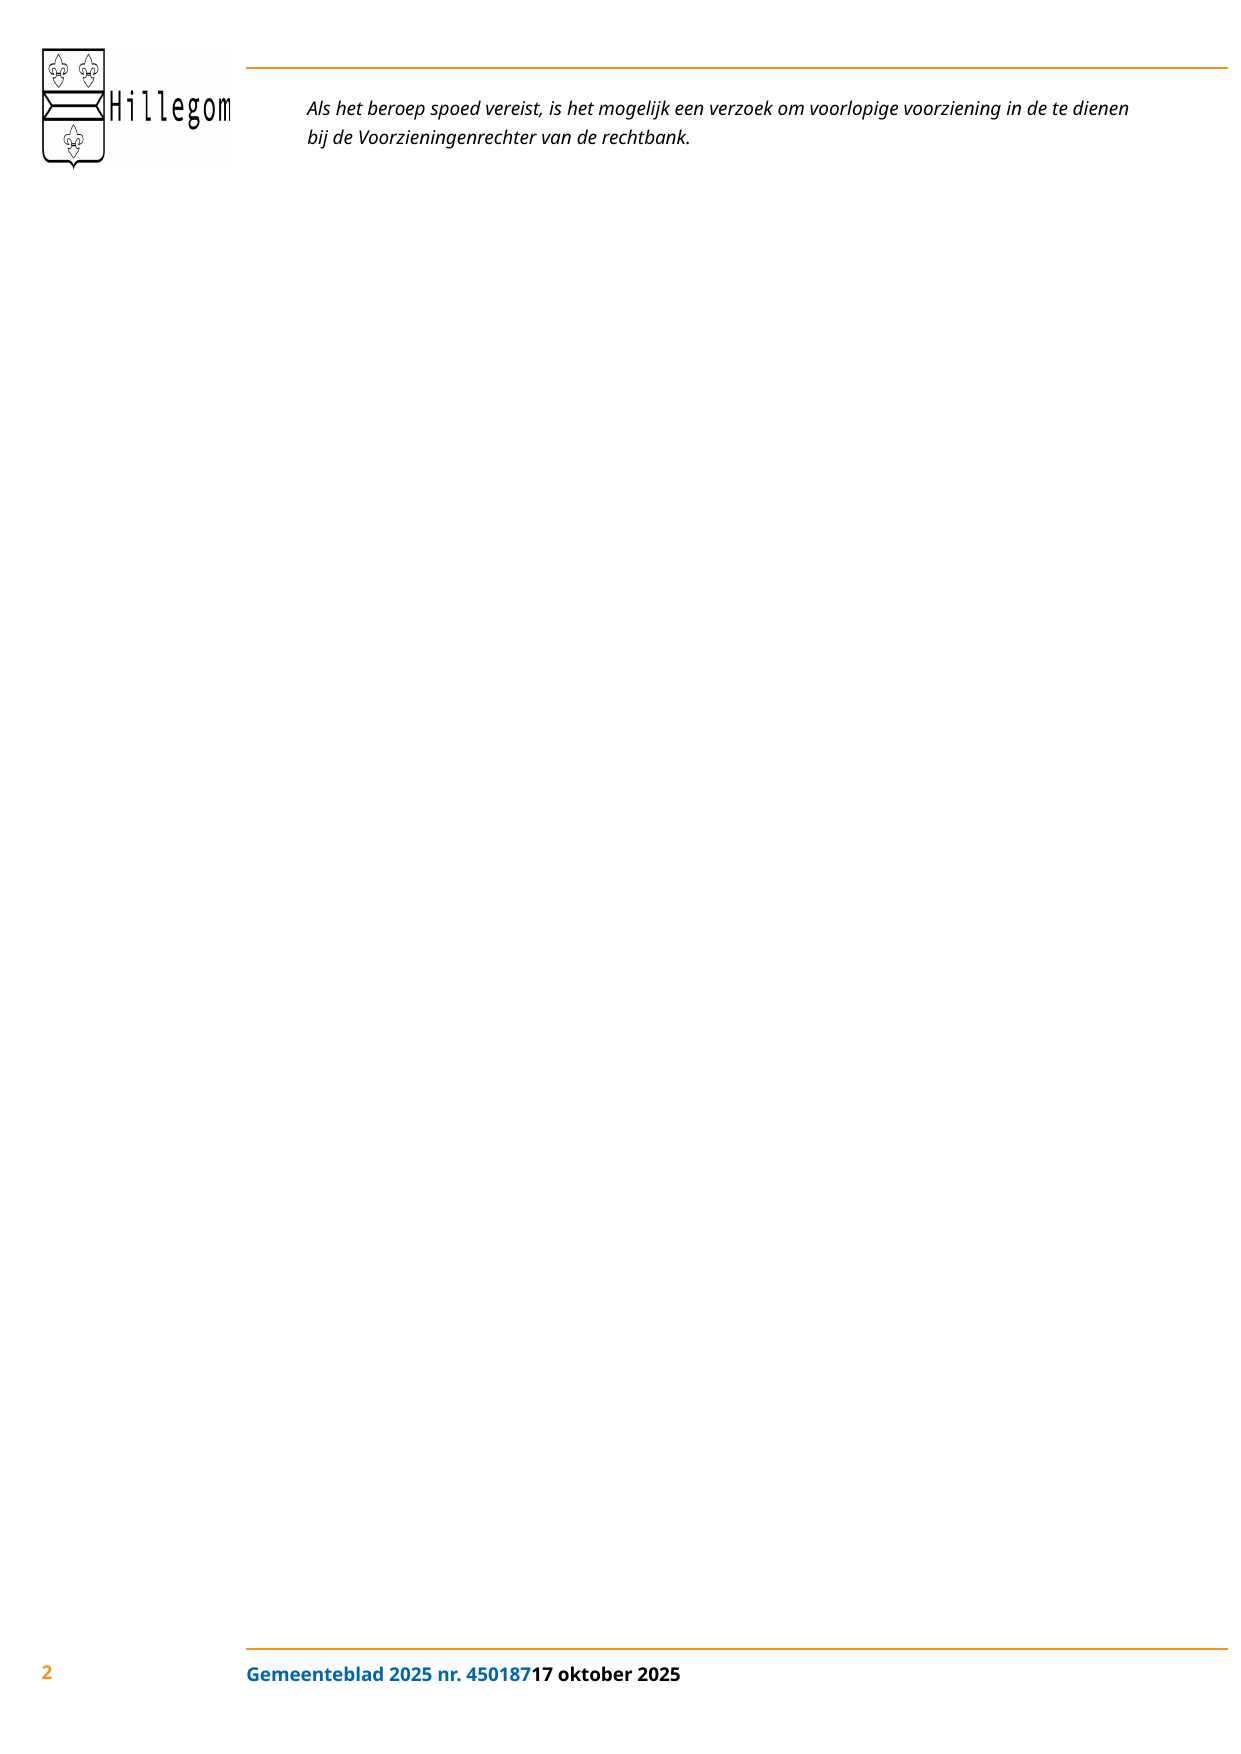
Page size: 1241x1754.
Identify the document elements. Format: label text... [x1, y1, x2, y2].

list Als het beroep spoed vereist, is het mogelijk een verzoek om voorlopige voorziening in de te dienen bij de Voorzieningenrechter van de rechtbank. [248, 95, 1152, 150]
picture [41, 47, 231, 172]
